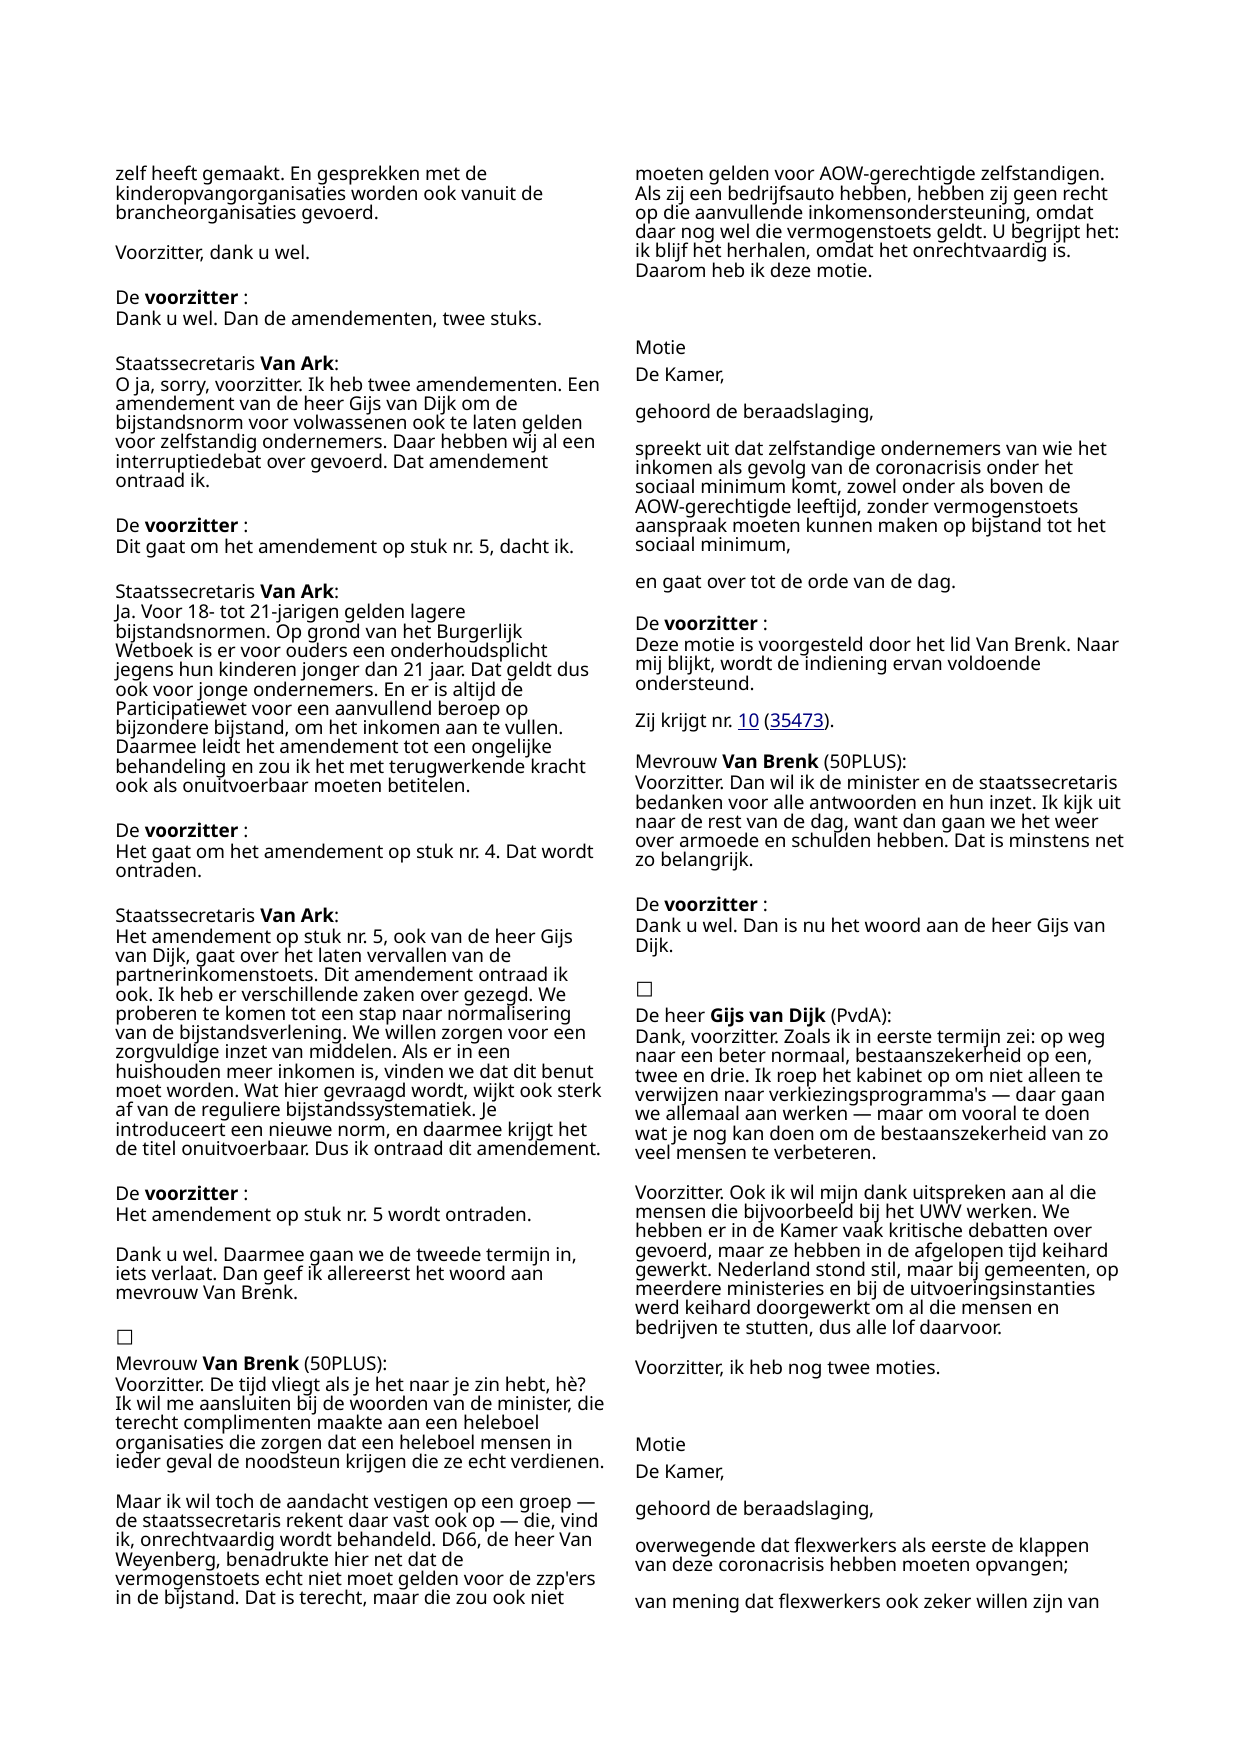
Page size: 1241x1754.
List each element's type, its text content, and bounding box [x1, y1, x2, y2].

text Dank u wel. Daarmee gaan we de tweede termijn in, iets verlaat. Dan geef ik allereerst het woord aan mevrouw Van Brenk. [115, 1246, 605, 1303]
text Voorzitter. Ook ik wil mijn dank uitspreken aan al die mensen die bijvoorbeeld bij het UWV werken. We hebben er in de Kamer vaak kritische debatten over gevoerd, maar ze hebben in de afgelopen tijd keihard gewerkt. Nederland stond stil, maar bij gemeenten, op meerdere ministeries en bij de uitvoeringsinstanties werd keihard doorgewerkt om al die mensen en bedrijven te stutten, dus alle lof daarvoor. [635, 1184, 1125, 1338]
text Staatssecretaris Van Ark: [115, 902, 605, 928]
text Dank u wel. Dan de amendementen, twee stuks. [115, 310, 605, 329]
text De Kamer, [635, 366, 1125, 385]
text van mening dat flexwerkers ook zeker willen zijn van [635, 1593, 1125, 1612]
text De heer Gijs van Dijk (PvdA): [635, 1002, 1125, 1028]
text Dank, voorzitter. Zoals ik in eerste termijn zei: op weg naar een beter normaal, bestaanszekerheid op een, twee en drie. Ik roep het kabinet op om niet alleen te verwijzen naar verkiezingsprogramma's — daar gaan we allemaal aan werken — maar om vooral te doen wat je nog kan doen om de bestaanszekerheid van zo veel mensen te verbeteren. [635, 1028, 1125, 1163]
text overwegende dat flexwerkers als eerste de klappen van deze coronacrisis hebben moeten opvangen; [635, 1537, 1125, 1576]
text ⬜ [115, 1324, 605, 1350]
text O ja, sorry, voorzitter. Ik heb twee amendementen. Een amendement van de heer Gijs van Dijk om de bijstandsnorm voor volwassenen ook te laten gelden voor zelfstandig ondernemers. Daar hebben wij al een interruptiedebat over gevoerd. Dat amendement ontraad ik. [115, 376, 605, 491]
text spreekt uit dat zelfstandige ondernemers van wie het inkomen als gevolg van de coronacrisis onder het sociaal minimum komt, zowel onder als boven de AOW-gerechtigde leeftijd, zonder vermogenstoets aanspraak moeten kunnen maken op bijstand tot het sociaal minimum, [635, 440, 1125, 556]
text Staatssecretaris Van Ark: [115, 578, 605, 603]
text Zij krijgt nr. 10 (35473). [635, 712, 1125, 731]
text Voorzitter, dank u wel. [115, 244, 605, 263]
text Staatssecretaris Van Ark: [115, 350, 605, 376]
text Voorzitter. Dan wil ik de minister en de staatssecretaris bedanken voor alle antwoorden en hun inzet. Ik kijk uit naar de rest van de dag, want dan gaan we het weer over armoede en schulden hebben. Dat is minstens net zo belangrijk. [635, 774, 1125, 871]
text De voorzitter : [635, 892, 1125, 917]
text Het amendement op stuk nr. 5 wordt ontraden. [115, 1206, 605, 1225]
text Ja. Voor 18- tot 21-jarigen gelden lagere bijstandsnormen. Op grond van het Burgerlijk Wetboek is er voor ouders een onderhoudsplicht jegens hun kinderen jonger dan 21 jaar. Dat geldt dus ook voor jonge ondernemers. En er is altijd de Participatiewet voor een aanvullend beroep op bijzondere bijstand, om het inkomen aan te vullen. Daarmee leidt het amendement tot een ongelijke behandeling en zou ik het met terugwerkende kracht ook als onuitvoerbaar moeten betitelen. [115, 603, 605, 796]
text ⬜ [635, 977, 1125, 1002]
text gehoord de beraadslaging, [635, 403, 1125, 422]
text Voorzitter. De tijd vliegt als je het naar je zin hebt, hè? Ik wil me aansluiten bij de woorden van de minister, die terecht complimenten maakte aan een heleboel organisaties die zorgen dat een heleboel mensen in ieder geval de noodsteun krijgen die ze echt verdienen. [115, 1376, 605, 1472]
text Voorzitter, ik heb nog twee moties. [635, 1359, 1125, 1378]
text De voorzitter : [115, 512, 605, 538]
text Mevrouw Van Brenk (50PLUS): [635, 749, 1125, 774]
text en gaat over tot de orde van de dag. [635, 573, 1125, 593]
text Deze motie is voorgesteld door het lid Van Brenk. Naar mij blijkt, wordt de indiening ervan voldoende ondersteund. [635, 636, 1125, 694]
text zelf heeft gemaakt. En gesprekken met de kinderopvangorganisaties worden ook vanuit de brancheorganisaties gevoerd. [115, 165, 605, 223]
text De Kamer, [635, 1463, 1125, 1482]
text De voorzitter : [115, 1180, 605, 1206]
text Het gaat om het amendement op stuk nr. 4. Dat wordt ontraden. [115, 843, 605, 881]
text Het amendement op stuk nr. 5, ook van de heer Gijs van Dijk, gaat over het laten vervallen van de partnerinkomenstoets. Dit amendement ontraad ik ook. Ik heb er verschillende zaken over gezegd. We proberen te komen tot een stap naar normalisering van de bijstandsverlening. We willen zorgen voor een zorgvuldige inzet van middelen. Als er in een huishouden meer inkomen is, vinden we dat dit benut moet worden. Wat hier gevraagd wordt, wijkt ook sterk af van de reguliere bijstandssystematiek. Je introduceert een nieuwe norm, en daarmee krijgt het de titel onuitvoerbaar. Dus ik ontraad dit amendement. [115, 928, 605, 1159]
text gehoord de beraadslaging, [635, 1500, 1125, 1519]
text moeten gelden voor AOW-gerechtigde zelfstandigen. Als zij een bedrijfsauto hebben, hebben zij geen recht op die aanvullende inkomensondersteuning, omdat daar nog wel die vermogenstoets geldt. U begrijpt het: ik blijf het herhalen, omdat het onrechtvaardig is. Daarom heb ik deze motie. [635, 165, 1125, 281]
text Dit gaat om het amendement op stuk nr. 5, dacht ik. [115, 538, 605, 557]
text Maar ik wil toch de aandacht vestigen op een groep — de staatssecretaris rekent daar vast ook op — die, vind ik, onrechtvaardig wordt behandeld. D66, de heer Van Weyenberg, benadrukte hier net dat de vermogenstoets echt niet moet gelden voor de zzp'ers in de bijstand. Dat is terecht, maar die zou ook niet [115, 1493, 605, 1608]
text De voorzitter : [635, 610, 1125, 636]
text De voorzitter : [115, 817, 605, 843]
text Motie [635, 1431, 1125, 1457]
text Motie [635, 334, 1125, 360]
text Mevrouw Van Brenk (50PLUS): [115, 1350, 605, 1376]
text De voorzitter : [115, 284, 605, 310]
text Dank u wel. Dan is nu het woord aan de heer Gijs van Dijk. [635, 917, 1125, 956]
